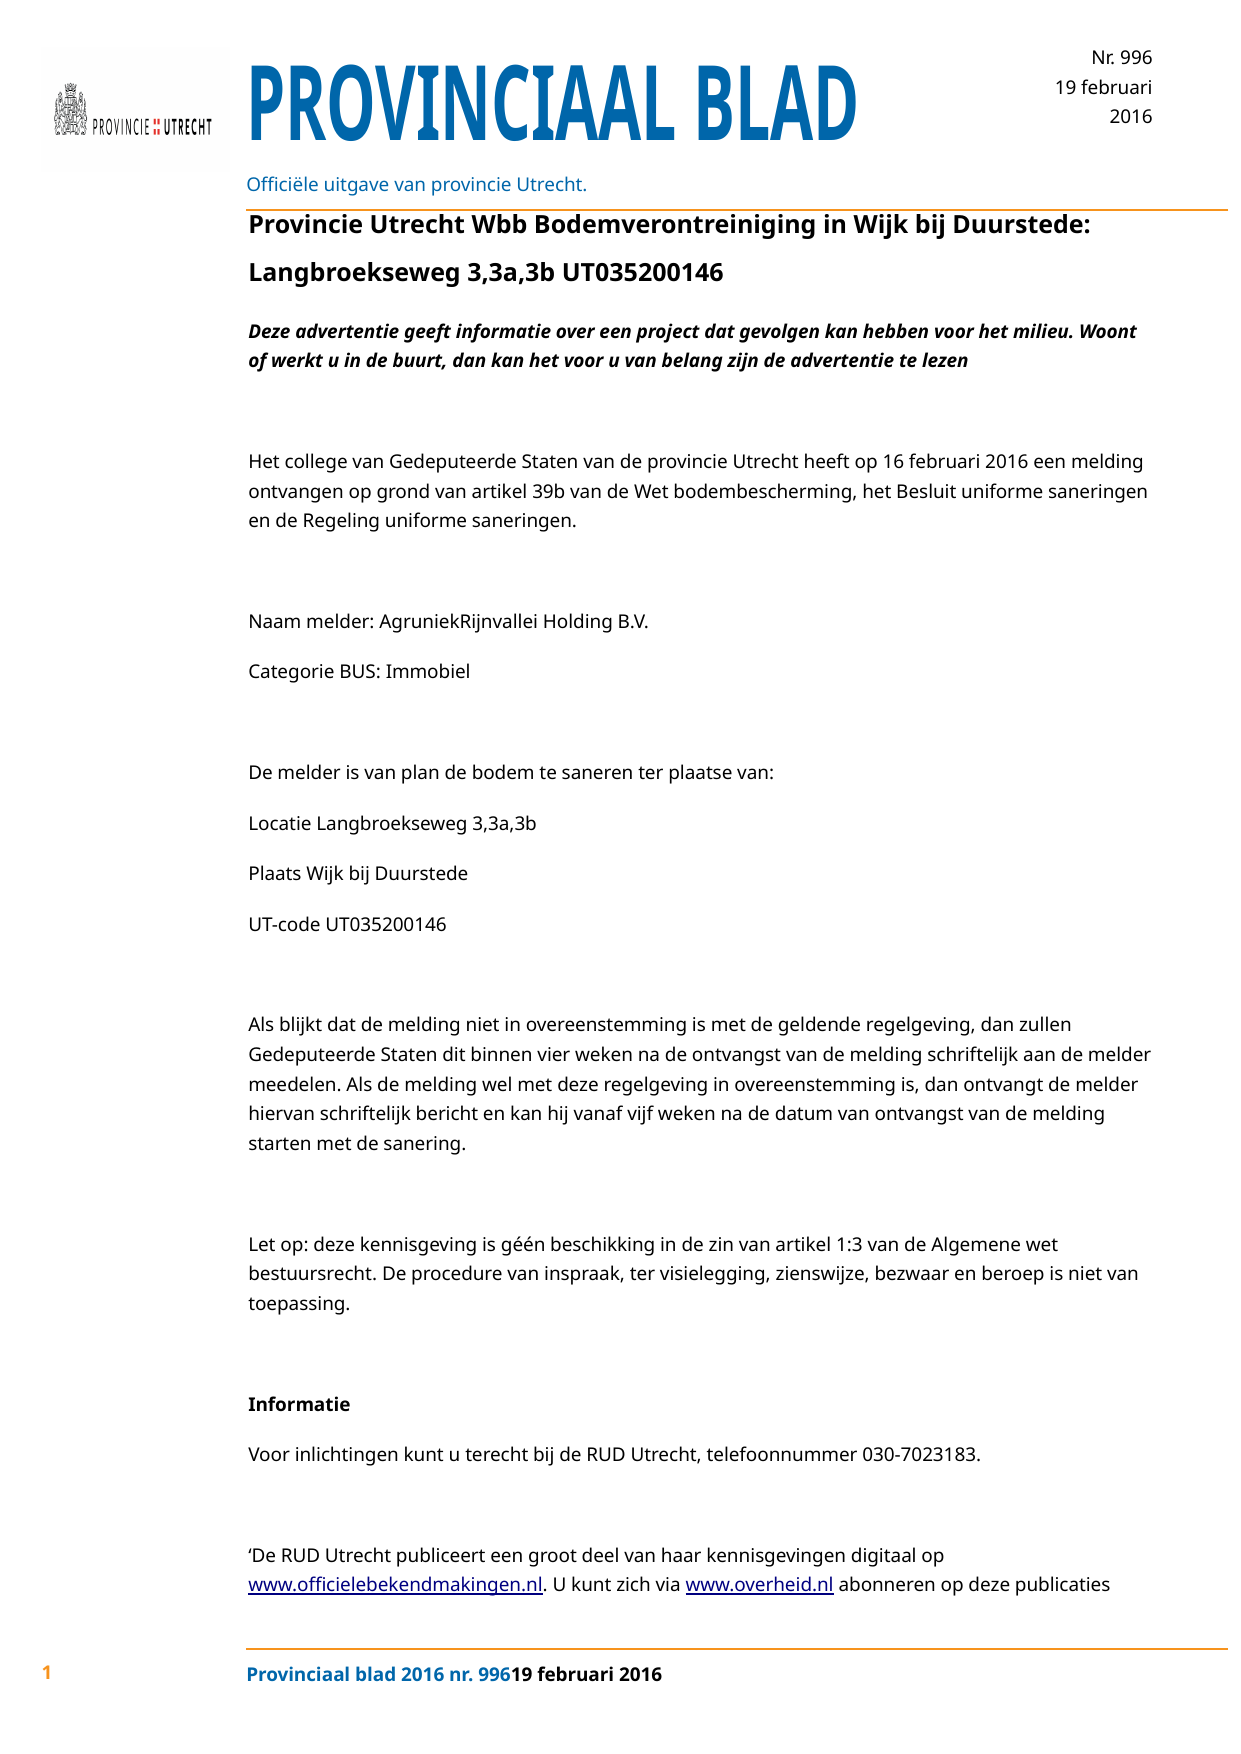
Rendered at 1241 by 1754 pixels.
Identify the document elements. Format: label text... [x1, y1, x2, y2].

text Informatie [248, 1391, 1152, 1417]
text Naam melder: AgruniekRijnvallei Holding B.V. [248, 608, 1152, 634]
text UT-code UT035200146 [248, 911, 1152, 937]
text Provincie Utrecht Wbb Bodemverontreiniging in Wijk bij Duurstede: Langbroekseweg 3,3a,3b UT035200146 [248, 211, 1152, 288]
text ‘De RUD Utrecht publiceert een groot deel van haar kennisgevingen digitaal op www.officielebekendmakingen.nl. U kunt zich via www.overheid.nl abonneren op deze publicaties [248, 1542, 1152, 1597]
text Let op: deze kennisgeving is géén beschikking in de zin van artikel 1:3 van de Algemene wet bestuursrecht. De procedure van inspraak, ter visielegging, zienswijze, bezwaar en beroep is niet van toepassing. [248, 1231, 1152, 1316]
picture [41, 47, 231, 172]
text Categorie BUS: Immobiel [248, 659, 1152, 684]
text De melder is van plan de bodem te saneren ter plaatse van: [248, 759, 1152, 785]
text Locatie Langbroekseweg 3,3a,3b [248, 810, 1152, 836]
text Deze advertentie geeft informatie over een project dat gevolgen kan hebben voor het milieu. Woont of werkt u in de buurt, dan kan het voor u van belang zijn de advertentie te lezen [248, 318, 1152, 373]
text Het college van Gedeputeerde Staten van de provincie Utrecht heeft op 16 februari 2016 een melding ontvangen op grond van artikel 39b van de Wet bodembescherming, het Besluit uniforme saneringen en de Regeling uniforme saneringen. [248, 448, 1152, 533]
text Voor inlichtingen kunt u terecht bij de RUD Utrecht, telefoonnummer 030-7023183. [248, 1441, 1152, 1467]
text Plaats Wijk bij Duurstede [248, 860, 1152, 886]
text Als blijkt dat de melding niet in overeenstemming is met de geldende regelgeving, dan zullen Gedeputeerde Staten dit binnen vier weken na de ontvangst van de melding schriftelijk aan de melder meedelen. Als de melding wel met deze regelgeving in overeenstemming is, dan ontvangt de melder hiervan schriftelijk bericht en kan hij vanaf vijf weken na de datum van ontvangst van de melding starten met de sanering. [248, 1012, 1152, 1156]
